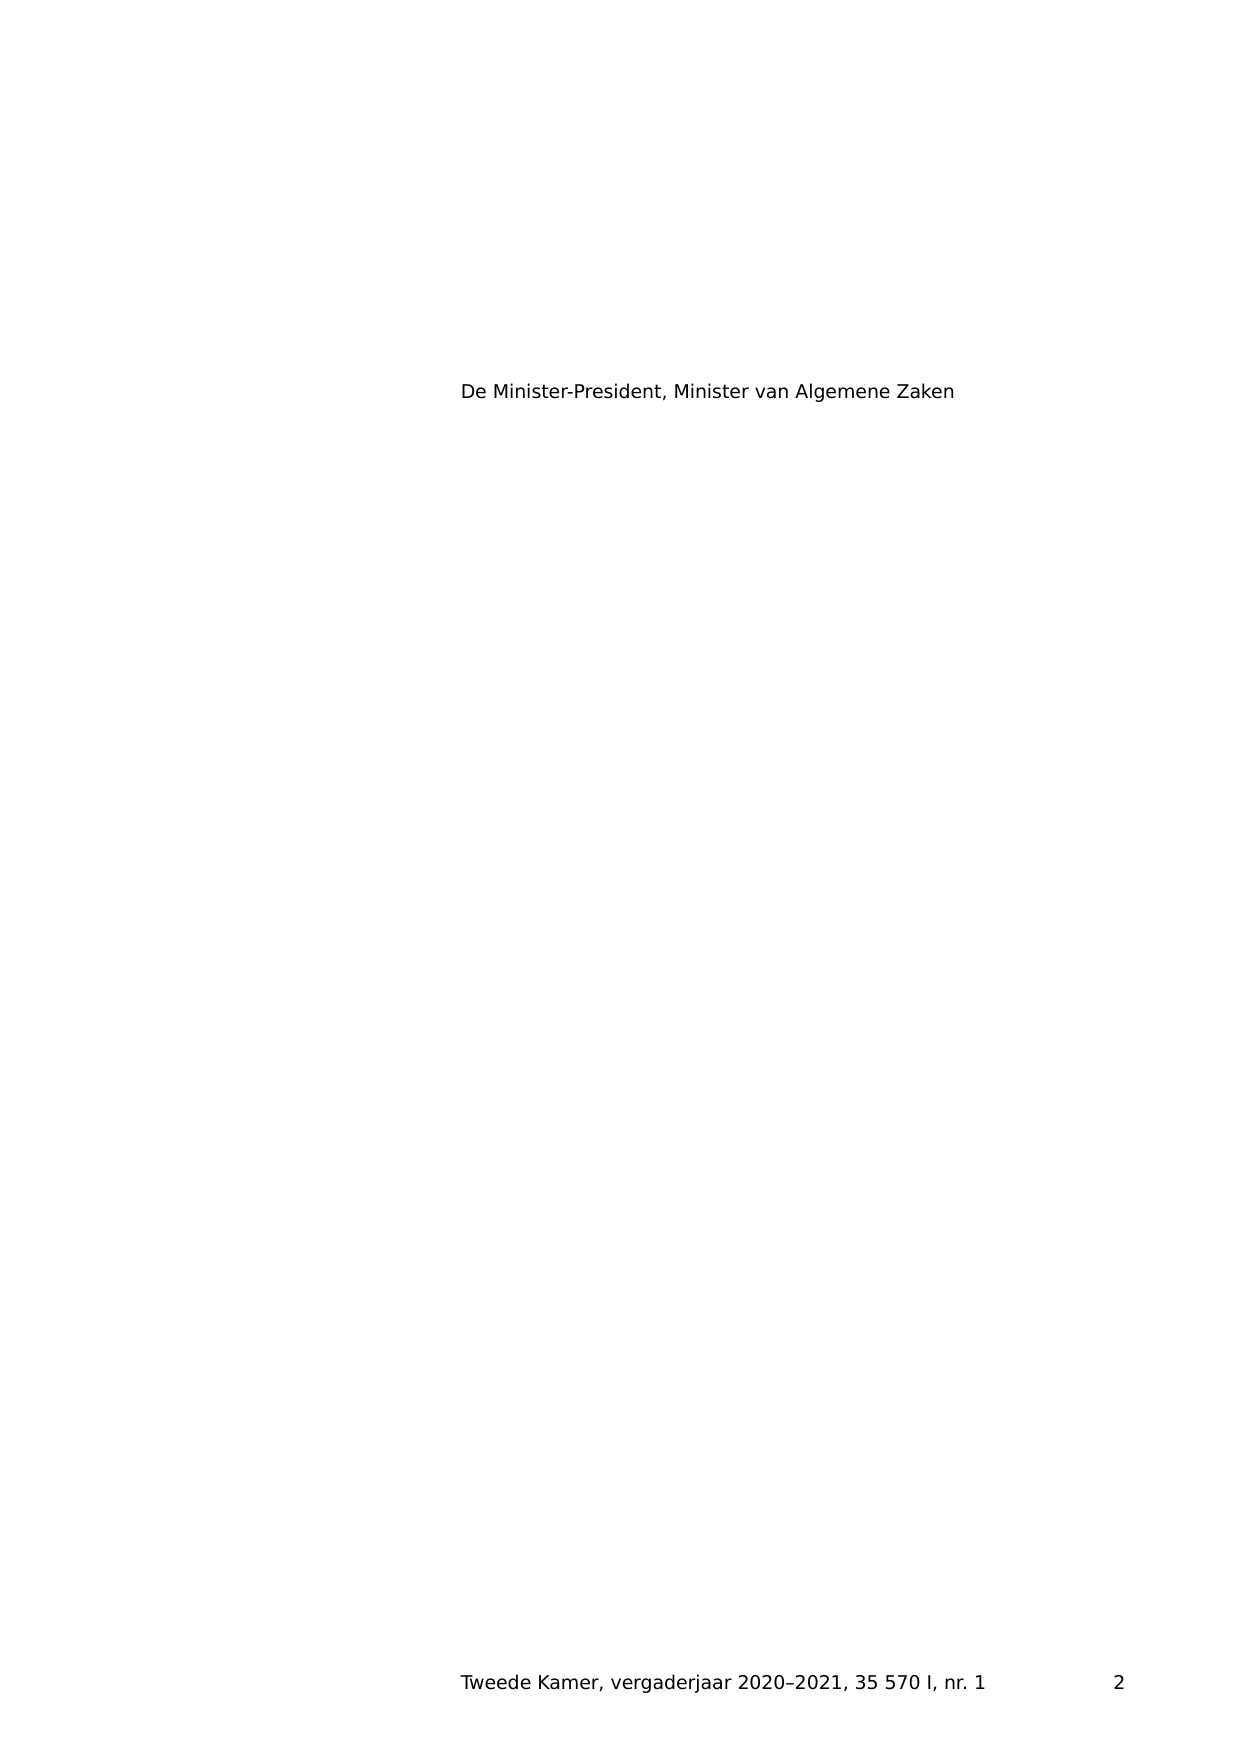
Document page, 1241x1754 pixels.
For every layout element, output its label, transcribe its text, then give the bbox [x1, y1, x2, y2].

text De Minister-President, Minister van Algemene Zaken [461, 381, 1125, 403]
